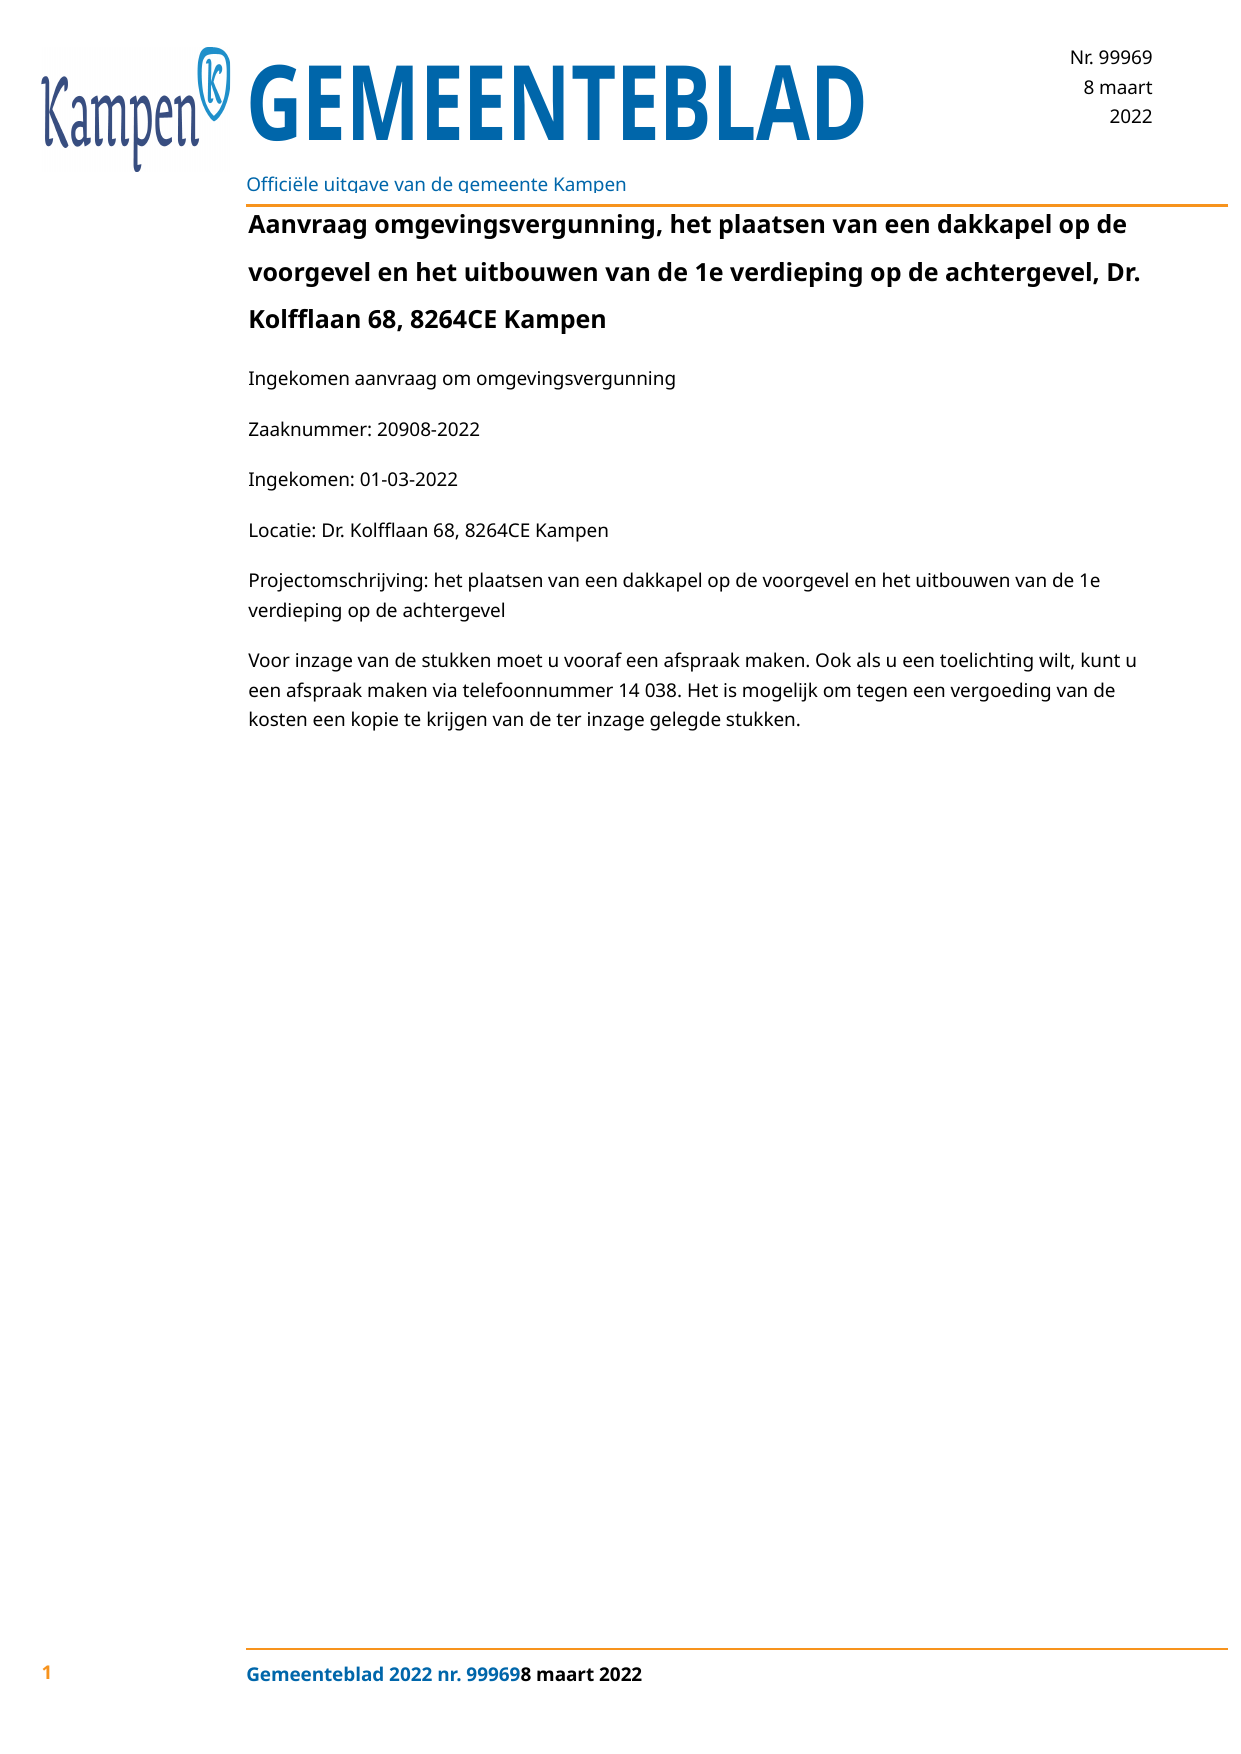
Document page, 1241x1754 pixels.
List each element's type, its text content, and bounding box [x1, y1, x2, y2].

text Projectomschrijving: het plaatsen van een dakkapel op de voorgevel en het uitbouwen van de 1e verdieping op de achtergevel [248, 567, 1152, 622]
text Voor inzage van de stukken moet u vooraf een afspraak maken. Ook als u een toelichting wilt, kunt u een afspraak maken via telefoonnummer 14 038. Het is mogelijk om tegen een vergoeding van de kosten een kopie te krijgen van de ter inzage gelegde stukken. [248, 647, 1152, 732]
text Ingekomen aanvraag om omgevingsvergunning [248, 366, 1152, 391]
text Locatie: Dr. Kolfflaan 68, 8264CE Kampen [248, 517, 1152, 542]
picture [41, 47, 231, 172]
text Aanvraag omgevingsvergunning, het plaatsen van een dakkapel op de voorgevel en het uitbouwen van de 1e verdieping op de achtergevel, Dr. Kolfflaan 68, 8264CE Kampen [248, 207, 1152, 336]
text Ingekomen: 01-03-2022 [248, 466, 1152, 492]
text Zaaknummer: 20908-2022 [248, 416, 1152, 442]
